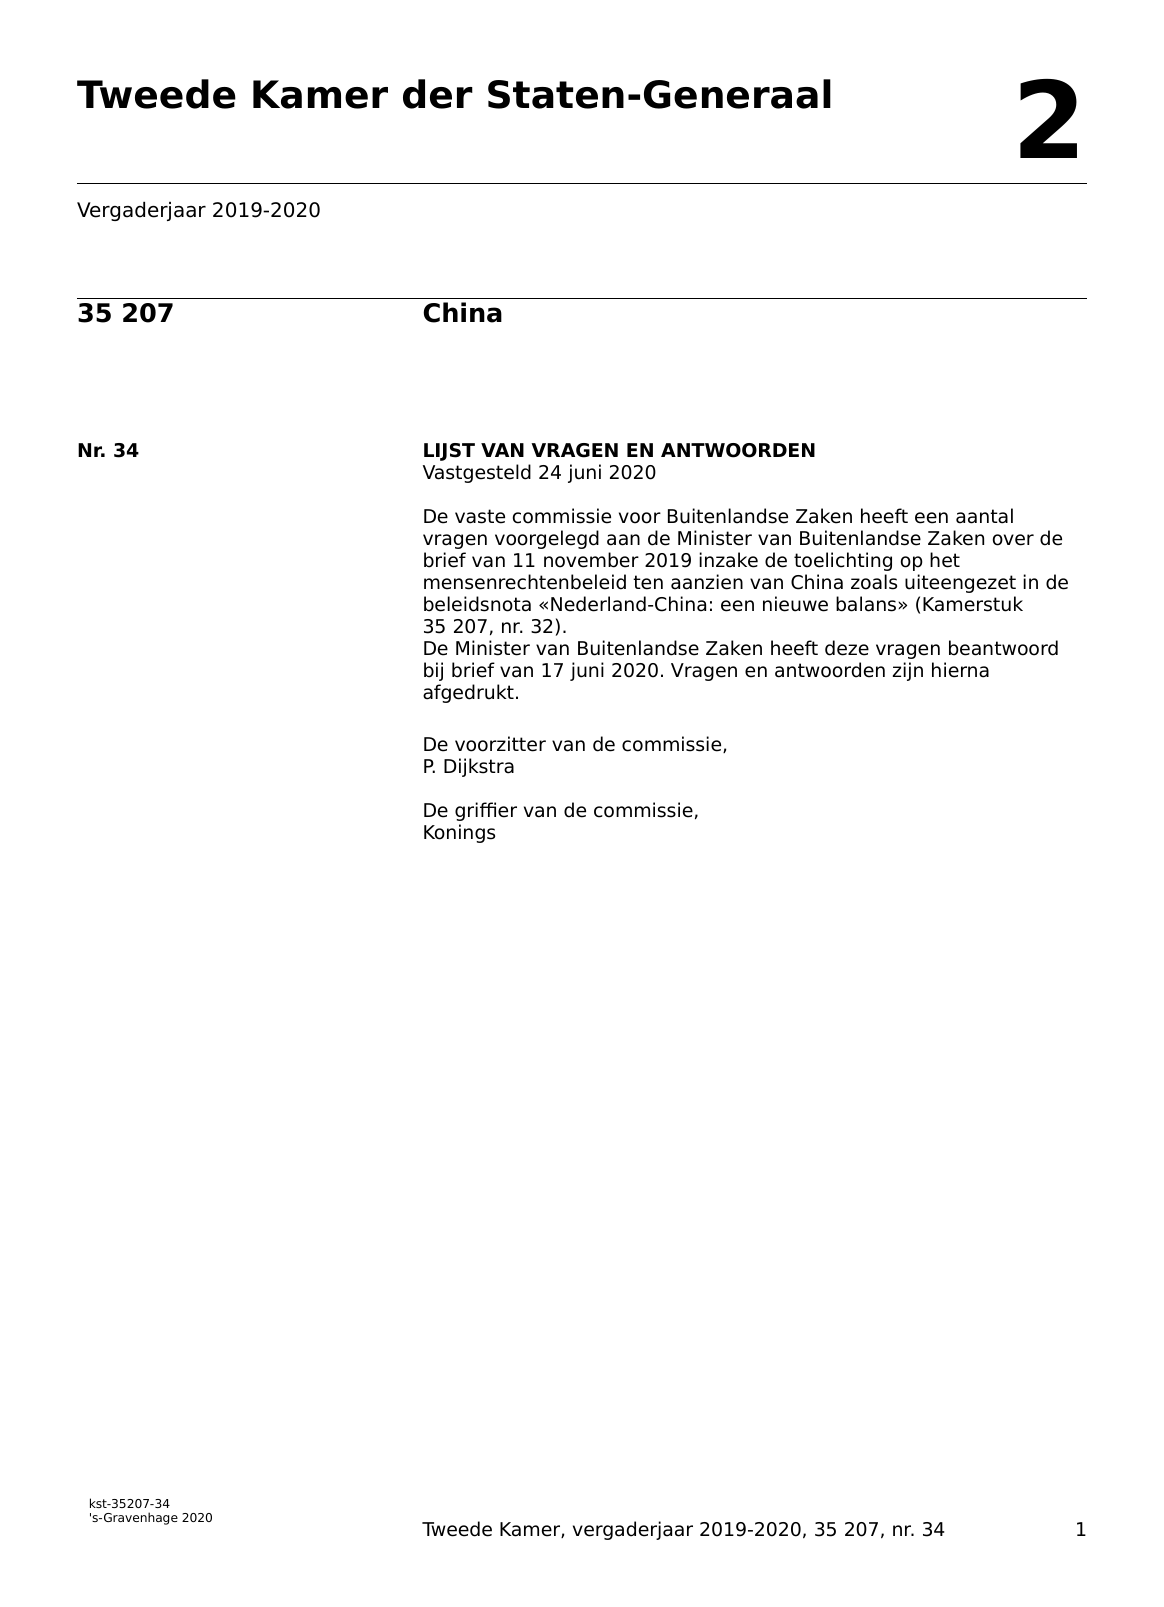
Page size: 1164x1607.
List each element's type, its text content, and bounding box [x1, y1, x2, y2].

table_cell Vergaderjaar 2019-2020 [77, 184, 1087, 298]
subtitle 35 207 China [77, 299, 1087, 329]
table_header Tweede Kamer der Staten-Generaal [77, 59, 886, 183]
text kst-35207-34 [88, 1497, 323, 1511]
table_header 2 [886, 59, 1087, 183]
text De voorzitter van de commissie, P. Dijkstra [422, 734, 1087, 778]
subtitle Nr. 34 LIJST VAN VRAGEN EN ANTWOORDEN [77, 440, 1087, 462]
text De Minister van Buitenlandse Zaken heeft deze vragen beantwoord bij brief van 17 juni 2020. Vragen en antwoorden zijn hierna afgedrukt. [422, 638, 1087, 704]
text De vaste commissie voor Buitenlandse Zaken heeft een aantal vragen voorgelegd aan de Minister van Buitenlandse Zaken over de brief van 11 november 2019 inzake de toelichting op het mensenrechtenbeleid ten aanzien van China zoals uiteengezet in de beleidsnota «Nederland-China: een nieuwe balans» (Kamerstuk 35 207, nr. 32). [422, 506, 1087, 638]
text 's-Gravenhage 2020 [88, 1511, 323, 1525]
text Vastgesteld 24 juni 2020 [422, 462, 1087, 484]
text De griffier van de commissie, Konings [422, 800, 1087, 844]
